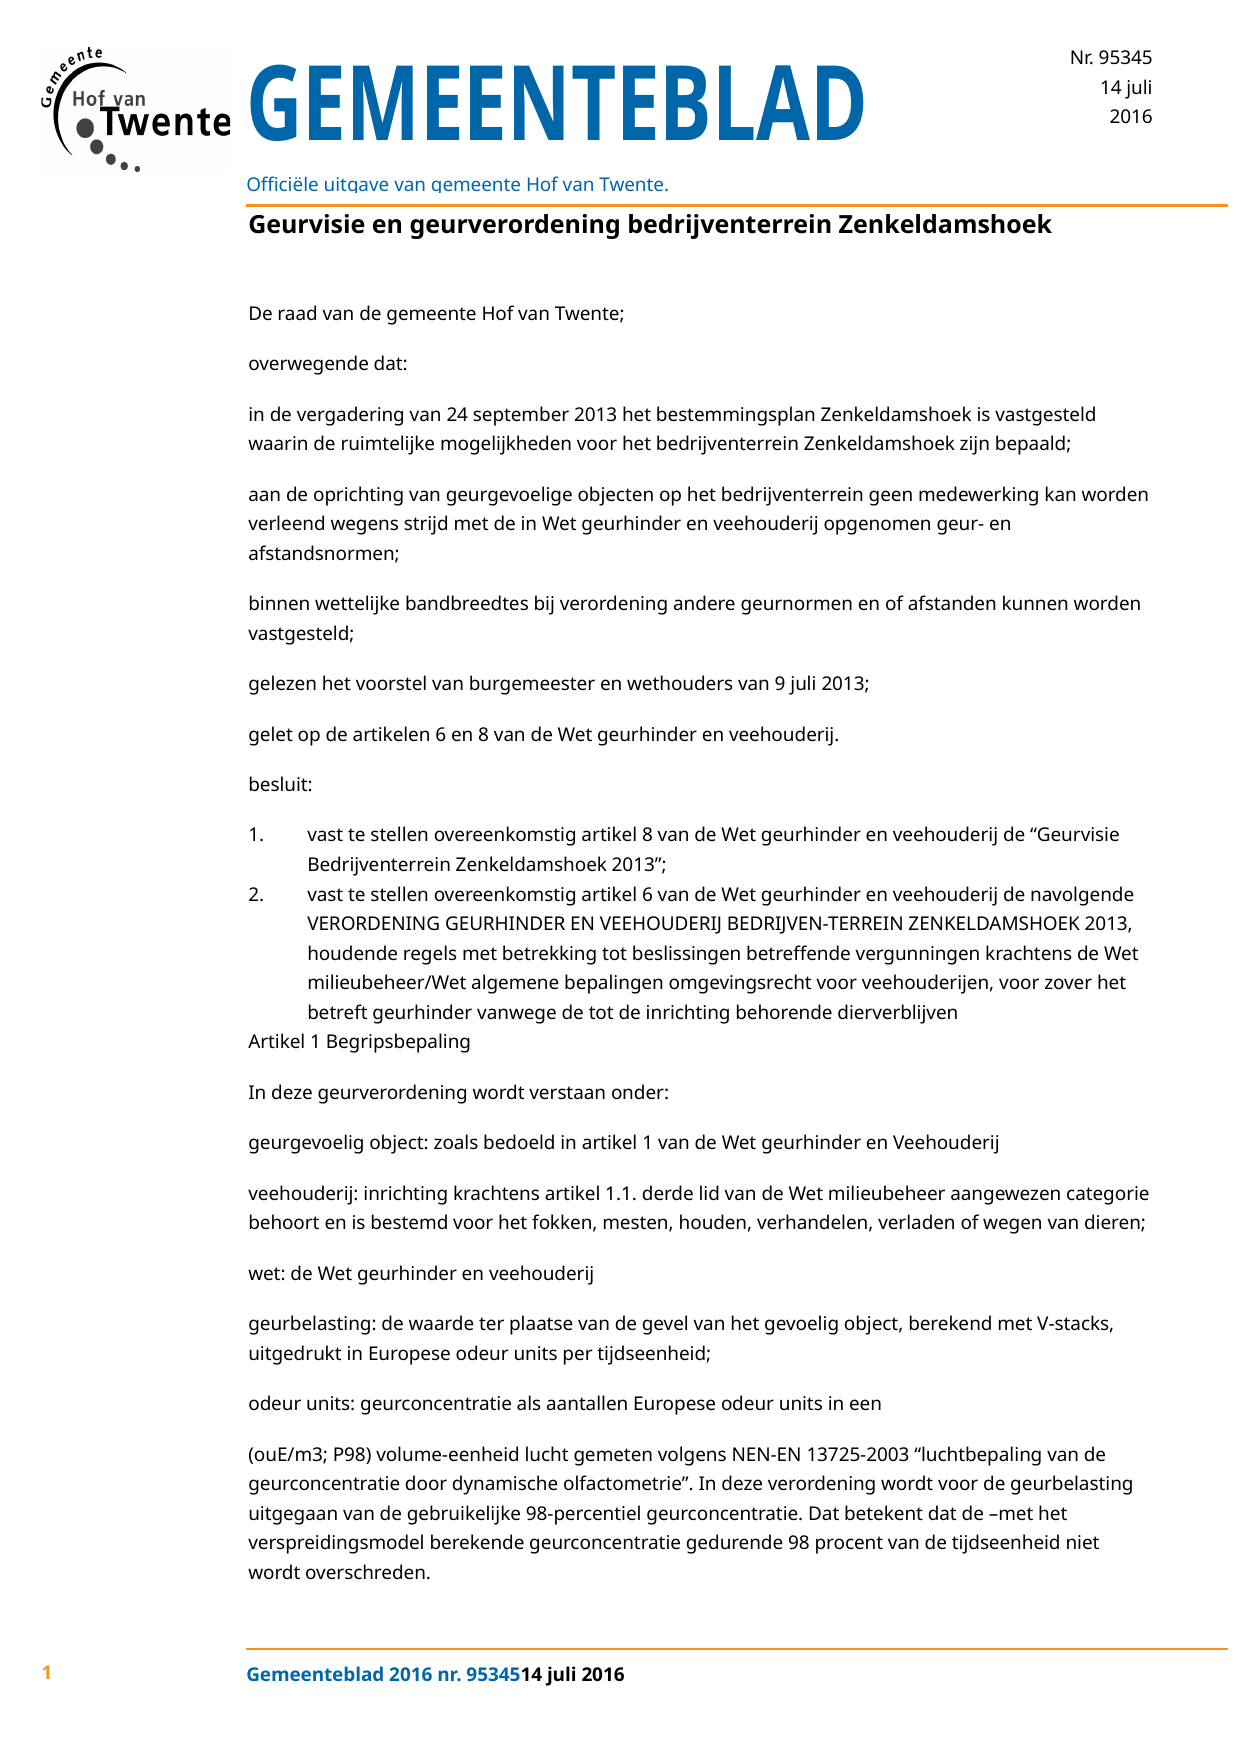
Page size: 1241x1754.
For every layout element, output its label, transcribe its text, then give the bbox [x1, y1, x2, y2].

list vast te stellen overeenkomstig artikel 6 van de Wet geurhinder en veehouderij de navolgende VERORDENING GEURHINDER EN VEEHOUDERIJ BEDRIJVEN-TERREIN ZENKELDAMSHOEK 2013, houdende regels met betrekking tot beslissingen betreffende vergunningen krachtens de Wet milieubeheer/Wet algemene bepalingen omgevingsrecht voor veehouderijen, voor zover het betreft geurhinder vanwege de tot de inrichting behorende dierverblijven [248, 881, 1152, 1025]
text wet: de Wet geurhinder en veehouderij [248, 1260, 1152, 1286]
text besluit: [248, 771, 1152, 797]
text veehouderij: inrichting krachtens artikel 1.1. derde lid van de Wet milieubeheer aangewezen categorie behoort en is bestemd voor het fokken, mesten, houden, verhandelen, verladen of wegen van dieren; [248, 1180, 1152, 1235]
text gelezen het voorstel van burgemeester en wethouders van 9 juli 2013; [248, 670, 1152, 696]
text geurbelasting: de waarde ter plaatse van de gevel van het gevoelig object, berekend met V-stacks, uitgedrukt in Europese odeur units per tijdseenheid; [248, 1310, 1152, 1366]
text Artikel 1 Begripsbepaling [248, 1029, 1152, 1054]
text Geurvisie en geurverordening bedrijventerrein Zenkeldamshoek [248, 207, 1152, 241]
list vast te stellen overeenkomstig artikel 8 van de Wet geurhinder en veehouderij de “Geurvisie Bedrijventerrein Zenkeldamshoek 2013”; [248, 822, 1152, 877]
text odeur units: geurconcentratie als aantallen Europese odeur units in een [248, 1390, 1152, 1416]
text in de vergadering van 24 september 2013 het bestemmingsplan Zenkeldamshoek is vastgesteld waarin de ruimtelijke mogelijkheden voor het bedrijventerrein Zenkeldamshoek zijn bepaald; [248, 401, 1152, 456]
text In deze geurverordening wordt verstaan onder: [248, 1079, 1152, 1105]
text gelet op de artikelen 6 en 8 van de Wet geurhinder en veehouderij. [248, 721, 1152, 746]
picture [41, 47, 231, 172]
text aan de oprichting van geurgevoelige objecten op het bedrijventerrein geen medewerking kan worden verleend wegens strijd met de in Wet geurhinder en veehouderij opgenomen geur- en afstandsnormen; [248, 481, 1152, 566]
text De raad van de gemeente Hof van Twente; [248, 300, 1152, 326]
text geurgevoelig object: zoals bedoeld in artikel 1 van de Wet geurhinder en Veehouderij [248, 1129, 1152, 1155]
text overwegende dat: [248, 350, 1152, 376]
text (ouE/m3; P98) volume-eenheid lucht gemeten volgens NEN-EN 13725-2003 “luchtbepaling van de geurconcentratie door dynamische olfactometrie”. In deze verordening wordt voor de geurbelasting uitgegaan van de gebruikelijke 98-percentiel geurconcentratie. Dat betekent dat de –met het verspreidingsmodel berekende geurconcentratie gedurende 98 procent van de tijdseenheid niet wordt overschreden. [248, 1441, 1152, 1585]
text binnen wettelijke bandbreedtes bij verordening andere geurnormen en of afstanden kunnen worden vastgesteld; [248, 590, 1152, 646]
